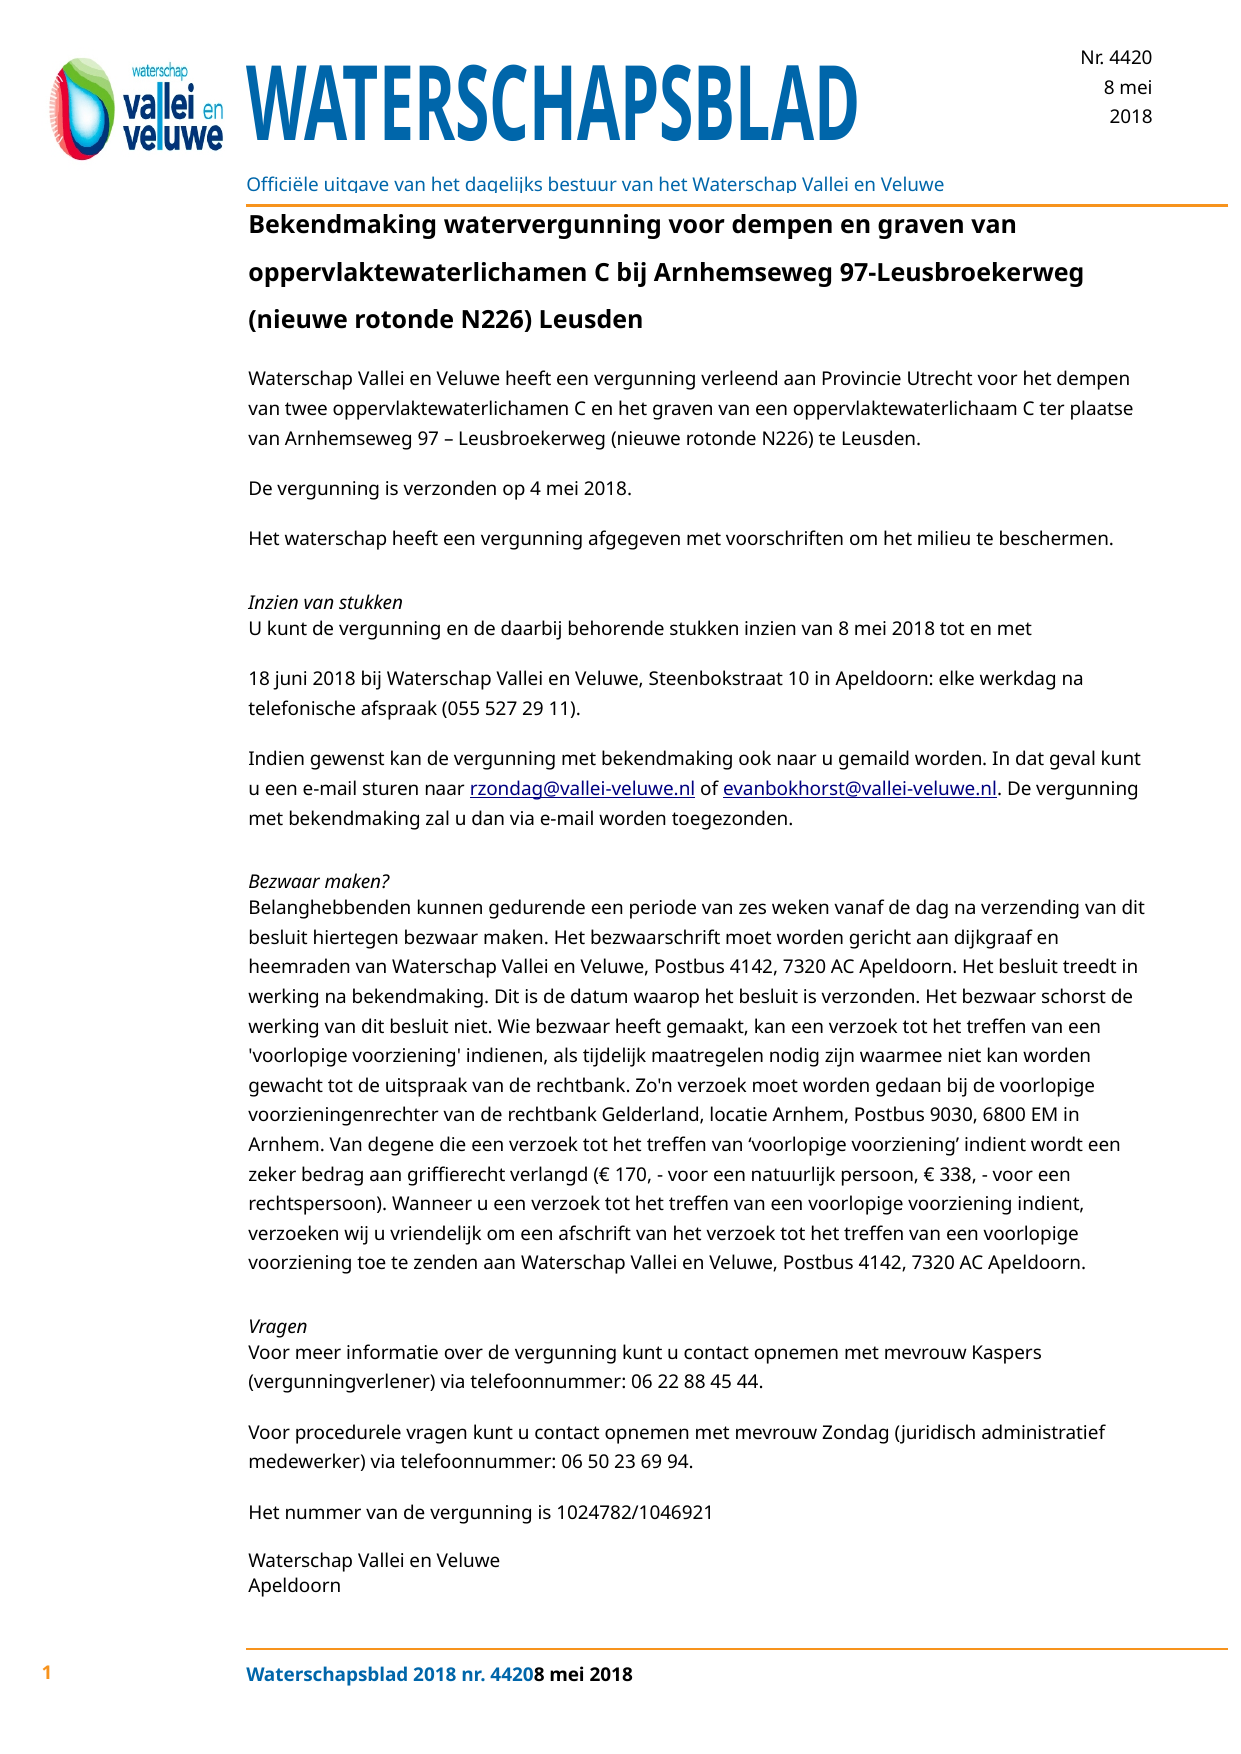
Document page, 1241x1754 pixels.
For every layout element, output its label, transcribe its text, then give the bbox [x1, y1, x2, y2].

text De vergunning is verzonden op 4 mei 2018. [248, 475, 1152, 501]
text Bekendmaking watervergunning voor dempen en graven van oppervlaktewaterlichamen C bij Arnhemseweg 97-Leusbroekerweg (nieuwe rotonde N226) Leusden [248, 207, 1152, 336]
text Apeldoorn [248, 1573, 1152, 1598]
text Voor procedurele vragen kunt u contact opnemen met mevrouw Zondag (juridisch administratief medewerker) via telefoonnummer: 06 50 23 69 94. [248, 1419, 1152, 1474]
text Het nummer van de vergunning is 1024782/1046921 [248, 1499, 1152, 1525]
text 18 juni 2018 bij Waterschap Vallei en Veluwe, Steenbokstraat 10 in Apeldoorn: elke werkdag na telefonische afspraak (055 527 29 11). [248, 666, 1152, 721]
text Indien gewenst kan de vergunning met bekendmaking ook naar u gemaild worden. In dat geval kunt u een e-mail sturen naar rzondag@vallei-veluwe.nl of evanbokhorst@vallei-veluwe.nl. De vergunning met bekendmaking zal u dan via e-mail worden toegezonden. [248, 746, 1152, 831]
text Vragen [248, 1313, 1152, 1339]
picture [41, 47, 231, 172]
text Waterschap Vallei en Veluwe heeft een vergunning verleend aan Provincie Utrecht voor het dempen van twee oppervlaktewaterlichamen C en het graven van een oppervlaktewaterlichaam C ter plaatse van Arnhemseweg 97 – Leusbroekerweg (nieuwe rotonde N226) te Leusden. [248, 366, 1152, 450]
text Belanghebbenden kunnen gedurende een periode van zes weken vanaf de dag na verzending van dit besluit hiertegen bezwaar maken. Het bezwaarschrift moet worden gericht aan dijkgraaf en heemraden van Waterschap Vallei en Veluwe, Postbus 4142, 7320 AC Apeldoorn. Het besluit treedt in werking na bekendmaking. Dit is de datum waarop het besluit is verzonden. Het bezwaar schorst de werking van dit besluit niet. Wie bezwaar heeft gemaakt, kan een verzoek tot het treffen van een 'voorlopige voorziening' indienen, als tijdelijk maatregelen nodig zijn waarmee niet kan worden gewacht tot de uitspraak van de rechtbank. Zo'n verzoek moet worden gedaan bij de voorlopige voorzieningenrechter van de rechtbank Gelderland, locatie Arnhem, Postbus 9030, 6800 EM in Arnhem. Van degene die een verzoek tot het treffen van ‘voorlopige voorziening’ indient wordt een zeker bedrag aan griffierecht verlangd (€ 170, - voor een natuurlijk persoon, € 338, - voor een rechtspersoon). Wanneer u een verzoek tot het treffen van een voorlopige voorziening indient, verzoeken wij u vriendelijk om een afschrift van het verzoek tot het treffen van een voorlopige voorziening toe te zenden aan Waterschap Vallei en Veluwe, Postbus 4142, 7320 AC Apeldoorn. [248, 894, 1152, 1275]
text Voor meer informatie over de vergunning kunt u contact opnemen met mevrouw Kaspers (vergunningverlener) via telefoonnummer: 06 22 88 45 44. [248, 1339, 1152, 1394]
text Inzien van stukken [248, 589, 1152, 615]
text Waterschap Vallei en Veluwe [248, 1547, 1152, 1573]
text U kunt de vergunning en de daarbij behorende stukken inzien van 8 mei 2018 tot en met [248, 615, 1152, 641]
text Bezwaar maken? [248, 869, 1152, 894]
text Het waterschap heeft een vergunning afgegeven met voorschriften om het milieu te beschermen. [248, 526, 1152, 551]
